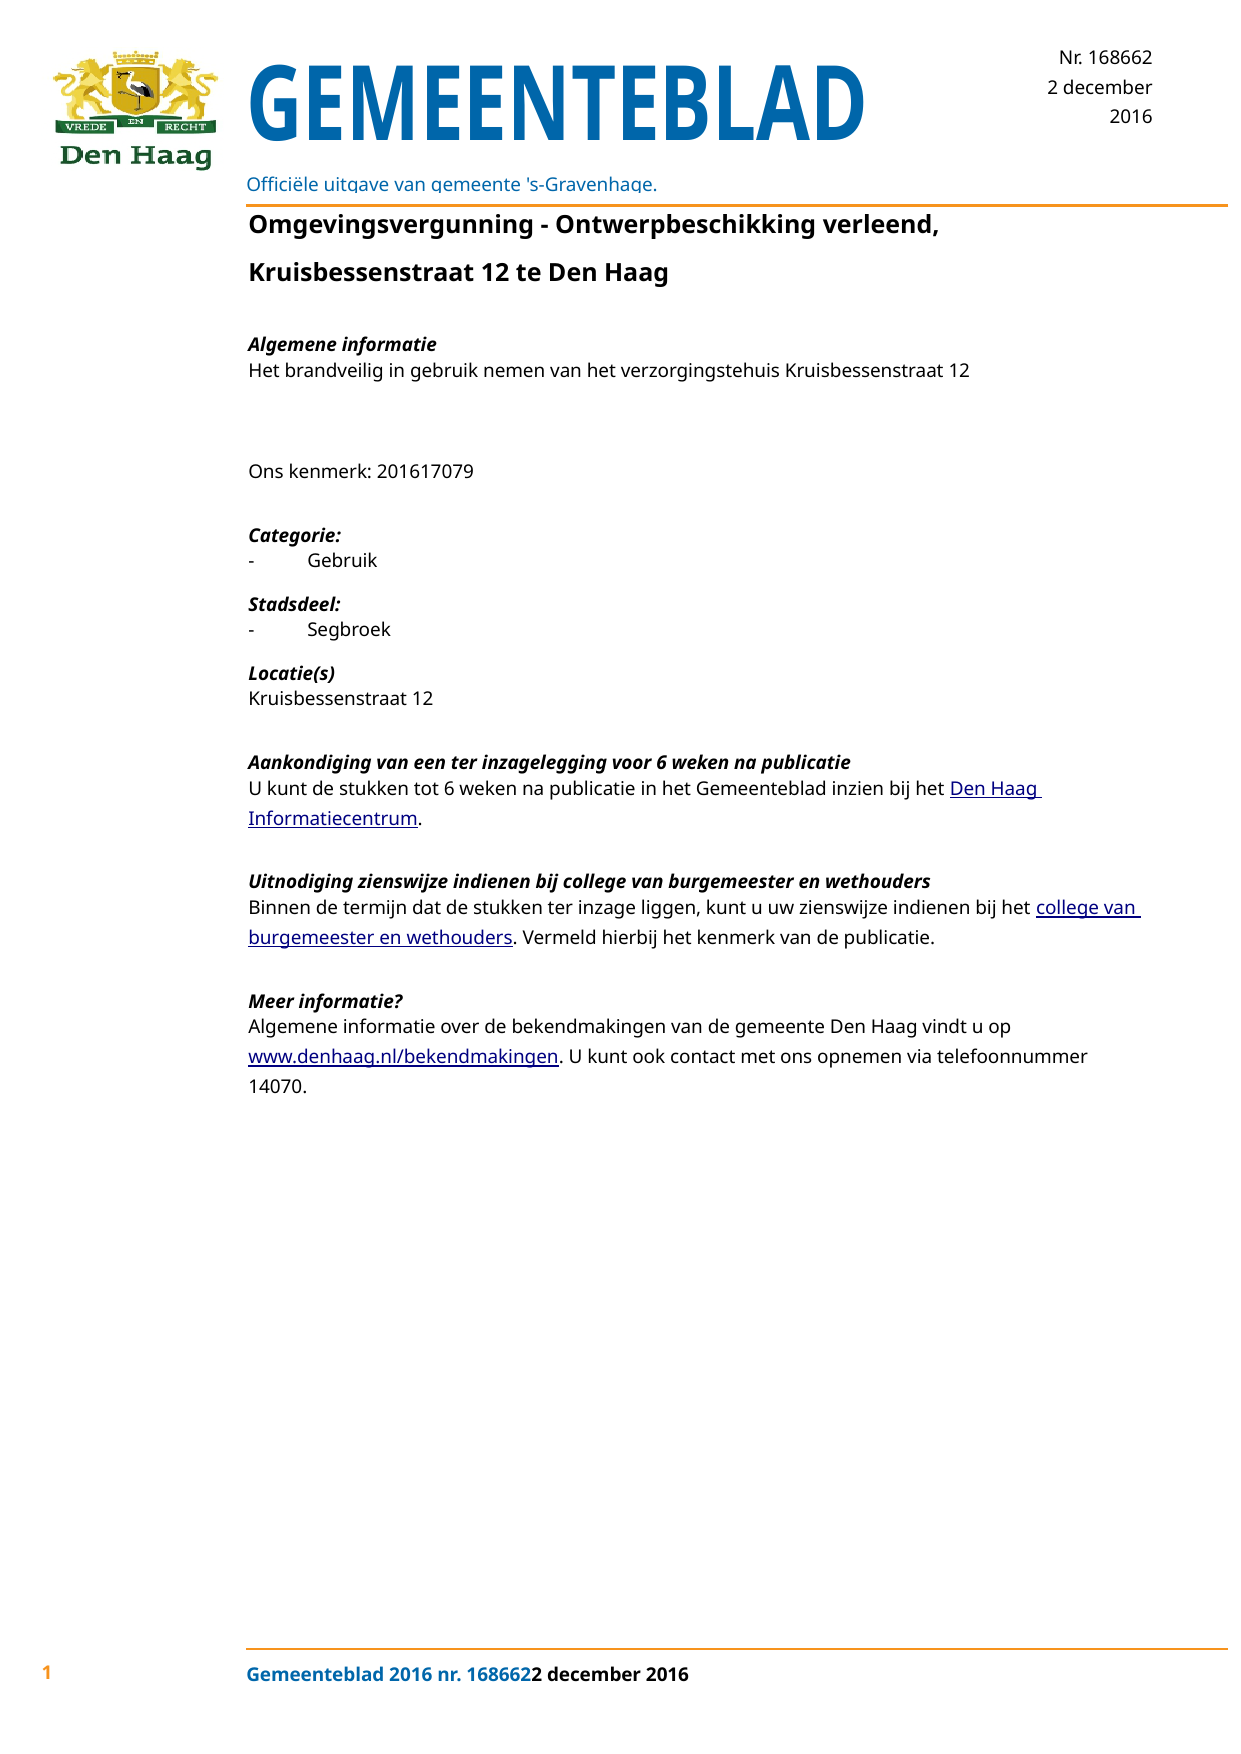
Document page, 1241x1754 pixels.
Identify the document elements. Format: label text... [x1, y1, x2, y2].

list Gebruik [248, 548, 1152, 573]
text Uitnodiging zienswijze indienen bij college van burgemeester en wethouders [248, 869, 1152, 894]
text Kruisbessenstraat 12 [248, 685, 1152, 711]
text Binnen de termijn dat de stukken ter inzage liggen, kunt u uw zienswijze indienen bij het college van burgemeester en wethouders. Vermeld hierbij het kenmerk van de publicatie. [248, 894, 1152, 950]
text Stadsdeel: [248, 591, 1152, 617]
text Categorie: [248, 522, 1152, 548]
text Het brandveilig in gebruik nemen van het verzorgingstehuis Kruisbessenstraat 12 [248, 357, 1152, 383]
text Algemene informatie over de bekendmakingen van de gemeente Den Haag vindt u op www.denhaag.nl/bekendmakingen. U kunt ook contact met ons opnemen via telefoonnummer 14070. [248, 1014, 1152, 1098]
text Locatie(s) [248, 660, 1152, 685]
picture [41, 47, 231, 172]
text Ons kenmerk: 201617079 [248, 458, 1152, 484]
text Omgevingsvergunning - Ontwerpbeschikking verleend, Kruisbessenstraat 12 te Den Haag [248, 207, 1152, 288]
text U kunt de stukken tot 6 weken na publicatie in het Gemeenteblad inzien bij het Den Haag Informatiecentrum. [248, 775, 1152, 830]
text Aankondiging van een ter inzagelegging voor 6 weken na publicatie [248, 749, 1152, 775]
list Segbroek [248, 617, 1152, 642]
text Algemene informatie [248, 331, 1152, 357]
text Meer informatie? [248, 988, 1152, 1014]
